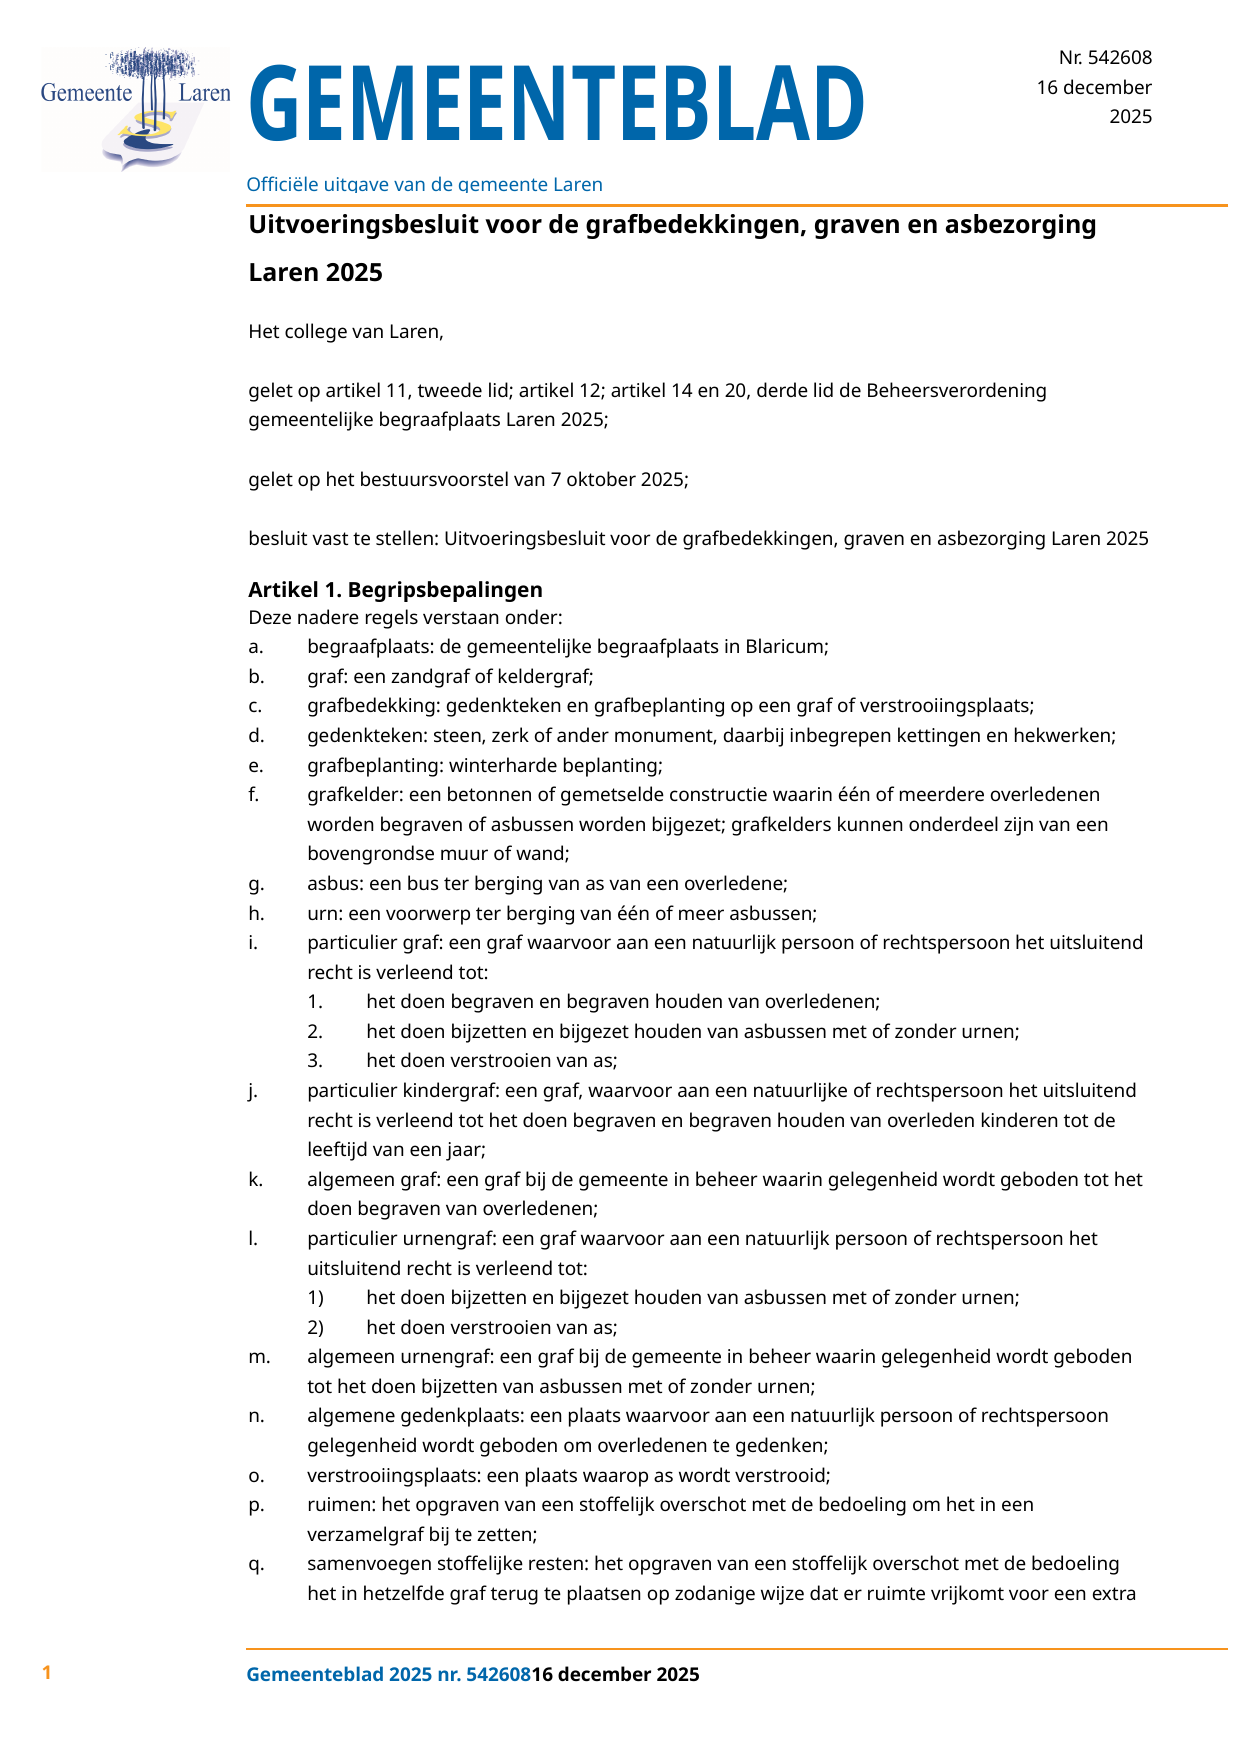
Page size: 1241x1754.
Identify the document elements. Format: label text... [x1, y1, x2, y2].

text gelet op het bestuursvoorstel van 7 oktober 2025; [248, 466, 1152, 492]
list algemeen urnengraf: een graf bij de gemeente in beheer waarin gelegenheid wordt geboden tot het doen bijzetten van asbussen met of zonder urnen; [248, 1343, 1152, 1399]
list particulier urnengraf: een graf waarvoor aan een natuurlijk persoon of rechtspersoon het uitsluitend recht is verleend tot: [248, 1225, 1152, 1280]
list verstrooiingsplaats: een plaats waarop as wordt verstrooid; [248, 1462, 1152, 1487]
text Het college van Laren, [248, 318, 1152, 344]
list particulier kindergraf: een graf, waarvoor aan een natuurlijke of rechtspersoon het uitsluitend recht is verleend tot het doen begraven en begraven houden van overleden kinderen tot de leeftijd van een jaar; [248, 1077, 1152, 1162]
list het doen verstrooien van as; [307, 1048, 1152, 1073]
list algemeen graf: een graf bij de gemeente in beheer waarin gelegenheid wordt geboden tot het doen begraven van overledenen; [248, 1166, 1152, 1221]
list grafbedekking: gedenkteken en grafbeplanting op een graf of verstrooiingsplaats; [248, 693, 1152, 718]
text Deze nadere regels verstaan onder: [248, 604, 1152, 629]
list het doen bijzetten en bijgezet houden van asbussen met of zonder urnen; [307, 1018, 1152, 1044]
list samenvoegen stoffelijke resten: het opgraven van een stoffelijk overschot met de bedoeling het in hetzelfde graf terug te plaatsen op zodanige wijze dat er ruimte vrijkomt voor een extra [248, 1551, 1152, 1606]
list asbus: een bus ter berging van as van een overledene; [248, 870, 1152, 896]
text besluit vast te stellen: Uitvoeringsbesluit voor de grafbedekkingen, graven en asbezorging Laren 2025 [248, 525, 1152, 551]
text gelet op artikel 11, tweede lid; artikel 12; artikel 14 en 20, derde lid de Beheersverordening gemeentelijke begraafplaats Laren 2025; [248, 377, 1152, 432]
list graf: een zandgraf of keldergraf; [248, 663, 1152, 689]
list urn: een voorwerp ter berging van één of meer asbussen; [248, 900, 1152, 925]
list ruimen: het opgraven van een stoffelijk overschot met de bedoeling om het in een verzamelgraf bij te zetten; [248, 1491, 1152, 1547]
list gedenkteken: steen, zerk of ander monument, daarbij inbegrepen kettingen en hekwerken; [248, 722, 1152, 748]
list particulier graf: een graf waarvoor aan een natuurlijk persoon of rechtspersoon het uitsluitend recht is verleend tot: [248, 929, 1152, 984]
list begraafplaats: de gemeentelijke begraafplaats in Blaricum; [248, 633, 1152, 659]
list algemene gedenkplaats: een plaats waarvoor aan een natuurlijk persoon of rechtspersoon gelegenheid wordt geboden om overledenen te gedenken; [248, 1403, 1152, 1458]
picture [41, 47, 231, 172]
list het doen verstrooien van as; [307, 1314, 1152, 1339]
list het doen begraven en begraven houden van overledenen; [307, 988, 1152, 1014]
list het doen bijzetten en bijgezet houden van asbussen met of zonder urnen; [307, 1284, 1152, 1310]
text Artikel 1. Begripsbepalingen [248, 575, 1152, 604]
list grafkelder: een betonnen of gemetselde constructie waarin één of meerdere overledenen worden begraven of asbussen worden bijgezet; grafkelders kunnen onderdeel zijn van een bovengrondse muur of wand; [248, 781, 1152, 866]
list grafbeplanting: winterharde beplanting; [248, 752, 1152, 777]
text Uitvoeringsbesluit voor de grafbedekkingen, graven en asbezorging Laren 2025 [248, 207, 1152, 288]
